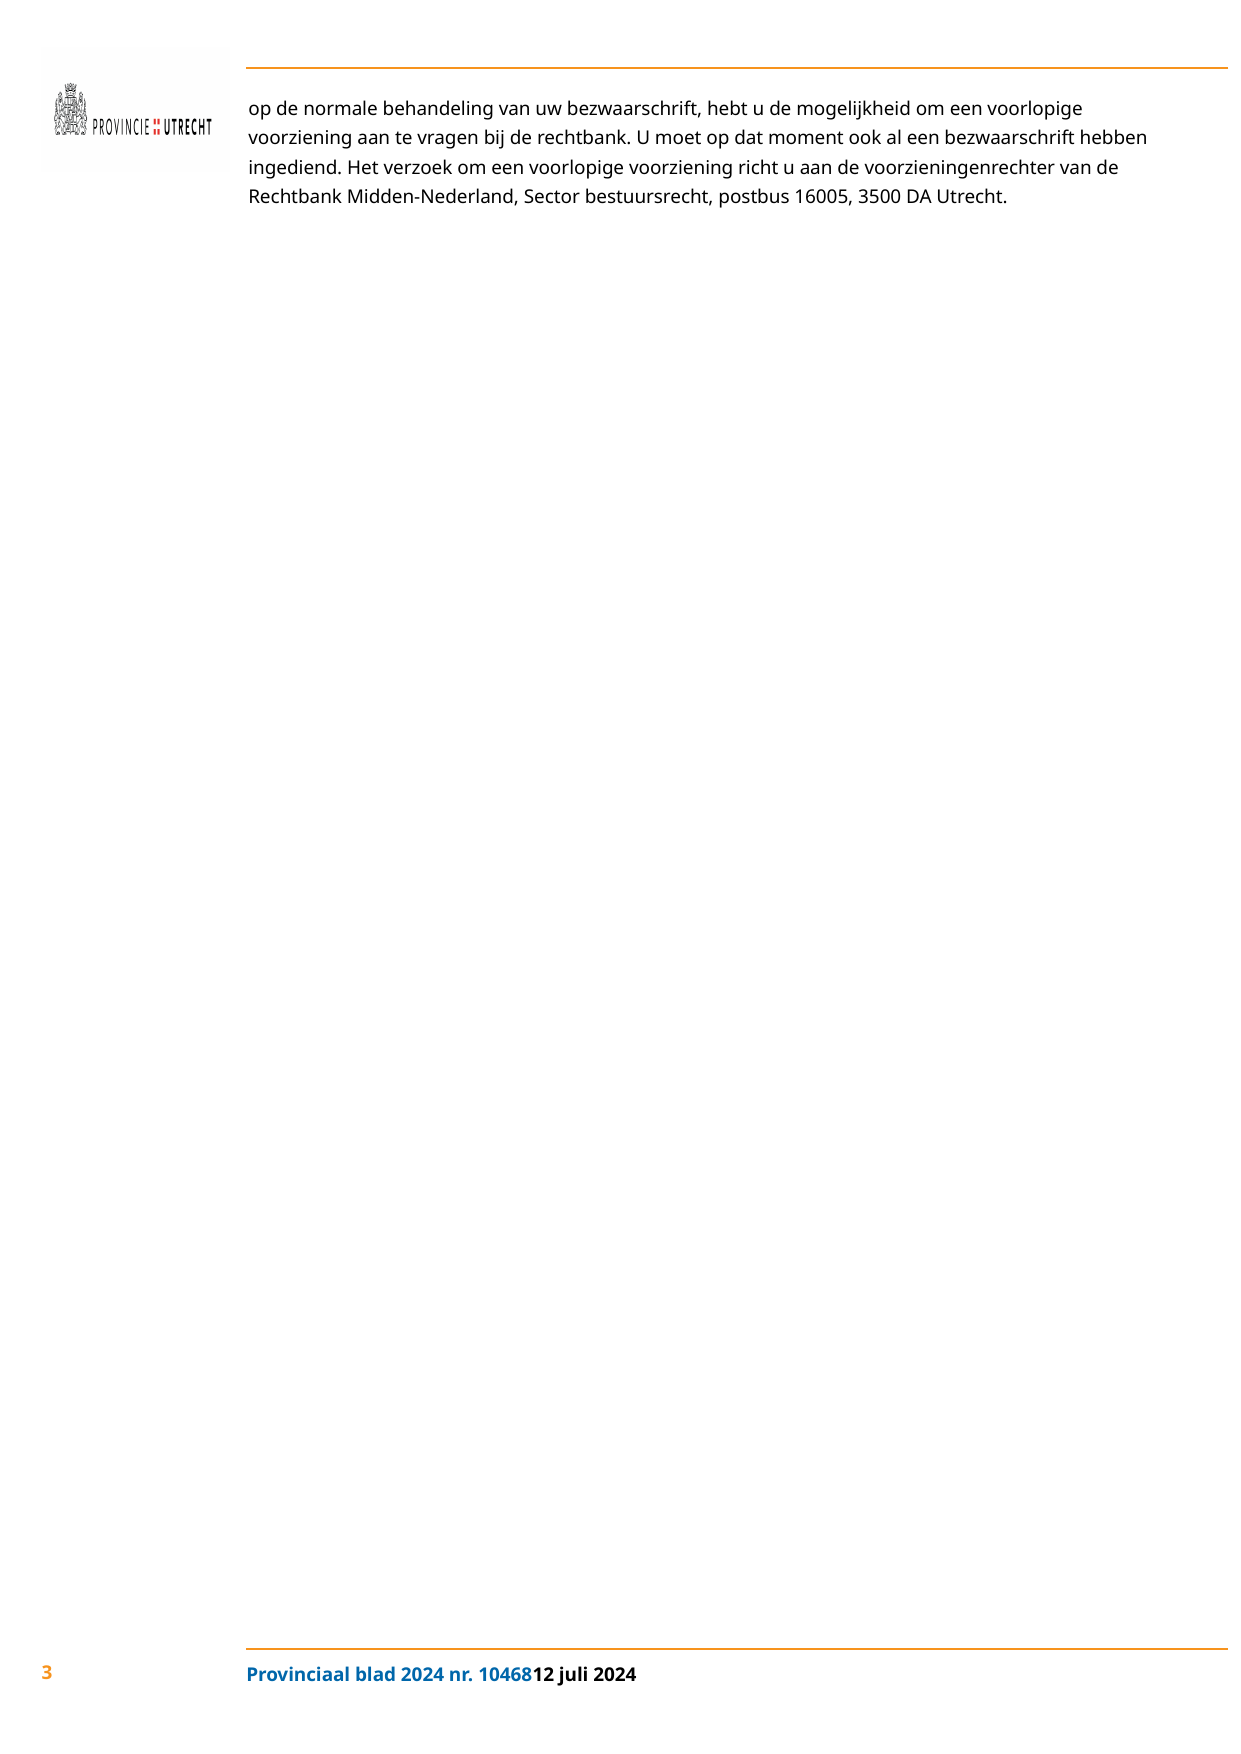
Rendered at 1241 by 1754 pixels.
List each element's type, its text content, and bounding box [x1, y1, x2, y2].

text op de normale behandeling van uw bezwaarschrift, hebt u de mogelijkheid om een voorlopige voorziening aan te vragen bij de rechtbank. U moet op dat moment ook al een bezwaarschrift hebben ingediend. Het verzoek om een voorlopige voorziening richt u aan de voorzieningenrechter van de Rechtbank Midden-Nederland, Sector bestuursrecht, postbus 16005, 3500 DA Utrecht. [248, 95, 1152, 209]
picture [41, 47, 231, 172]
